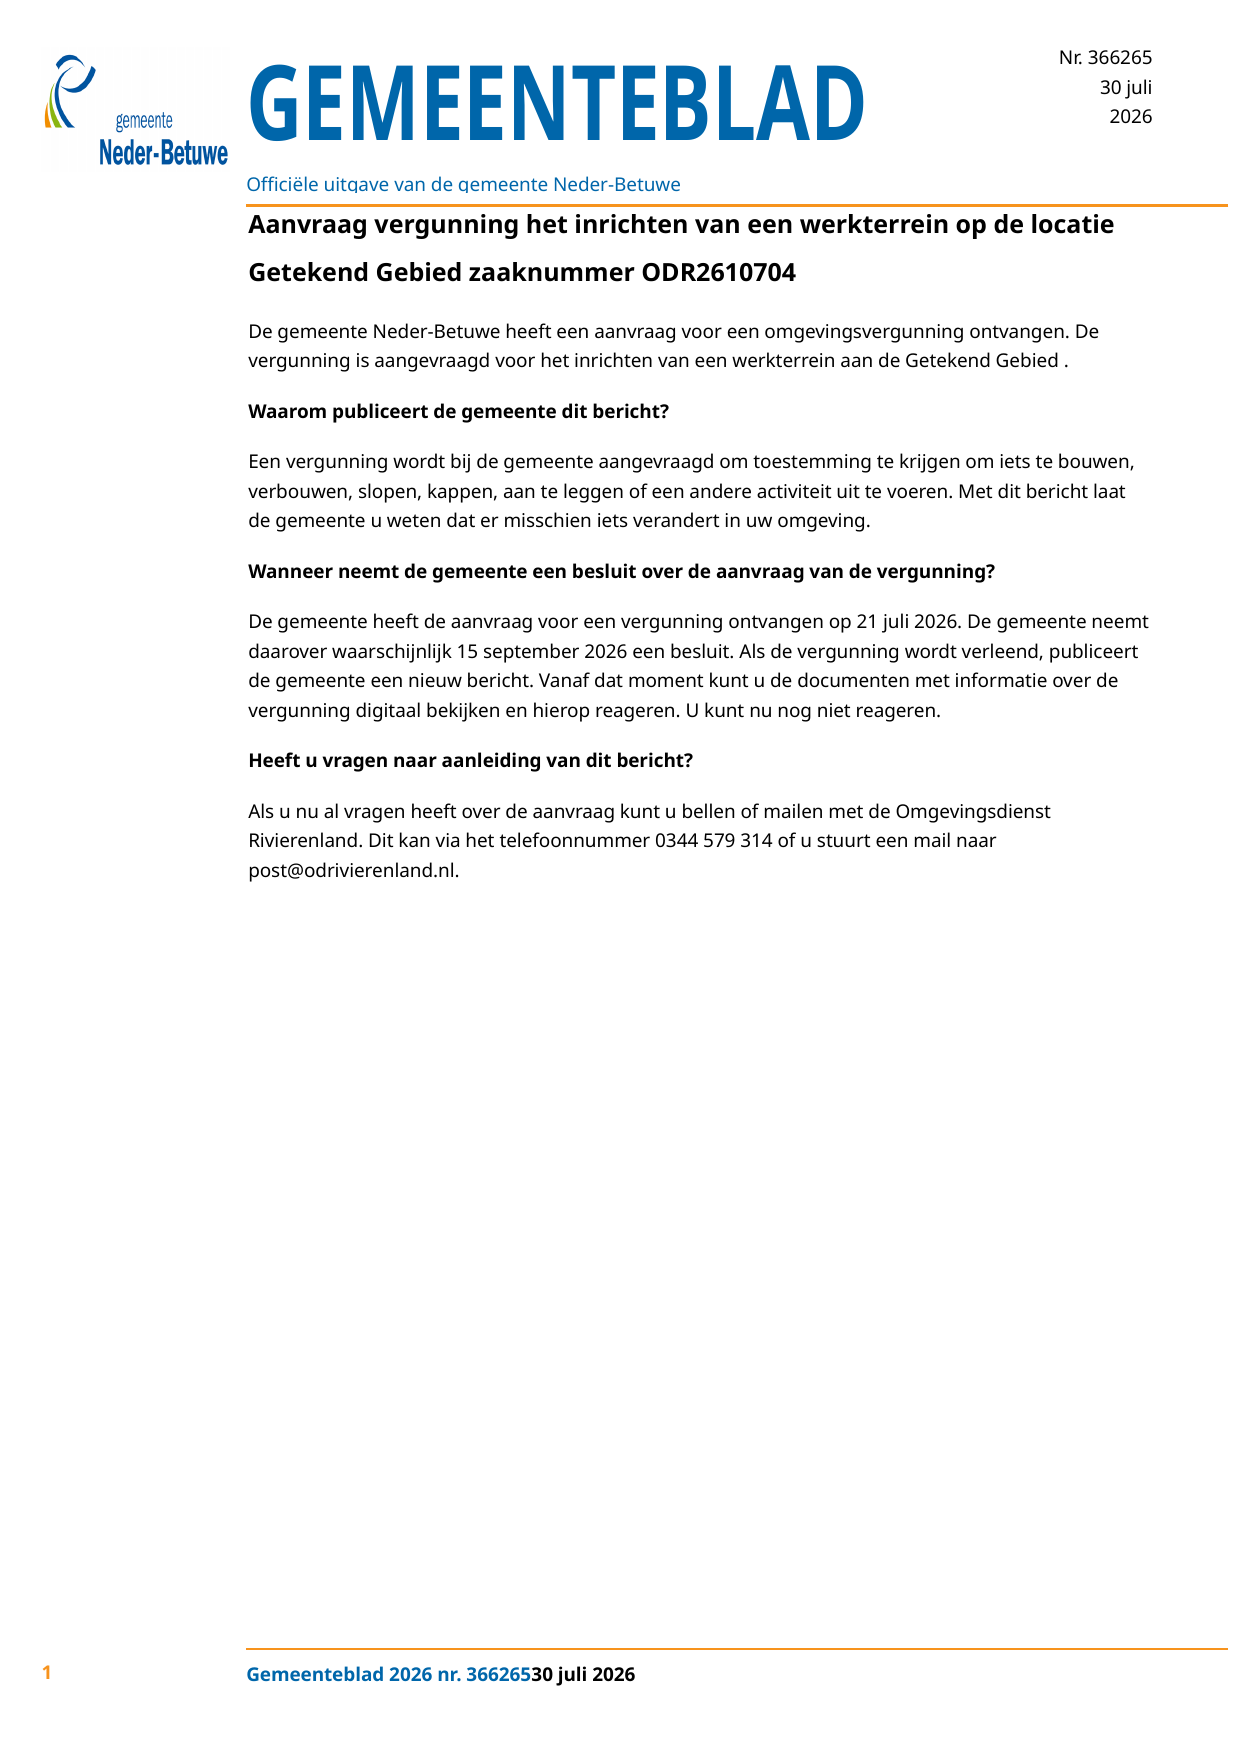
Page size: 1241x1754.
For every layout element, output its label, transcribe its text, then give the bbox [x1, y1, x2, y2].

text Wanneer neemt de gemeente een besluit over de aanvraag van de vergunning? [248, 558, 1152, 584]
text Waarom publiceert de gemeente dit bericht? [248, 398, 1152, 424]
text Aanvraag vergunning het inrichten van een werkterrein op de locatie Getekend Gebied zaaknummer ODR2610704 [248, 207, 1152, 288]
text Heeft u vragen naar aanleiding van dit bericht? [248, 747, 1152, 773]
picture [41, 47, 231, 172]
text De gemeente Neder-Betuwe heeft een aanvraag voor een omgevingsvergunning ontvangen. De vergunning is aangevraagd voor het inrichten van een werkterrein aan de Getekend Gebied . [248, 318, 1152, 373]
text Als u nu al vragen heeft over de aanvraag kunt u bellen of mailen met de Omgevingsdienst Rivierenland. Dit kan via het telefoonnummer 0344 579 314 of u stuurt een mail naar post@odrivierenland.nl. [248, 798, 1152, 883]
text Een vergunning wordt bij de gemeente aangevraagd om toestemming te krijgen om iets te bouwen, verbouwen, slopen, kappen, aan te leggen of een andere activiteit uit te voeren. Met dit bericht laat de gemeente u weten dat er misschien iets verandert in uw omgeving. [248, 448, 1152, 533]
text De gemeente heeft de aanvraag voor een vergunning ontvangen op 21 juli 2026. De gemeente neemt daarover waarschijnlijk 15 september 2026 een besluit. Als de vergunning wordt verleend, publiceert de gemeente een nieuw bericht. Vanaf dat moment kunt u de documenten met informatie over de vergunning digitaal bekijken en hierop reageren. U kunt nu nog niet reageren. [248, 608, 1152, 723]
